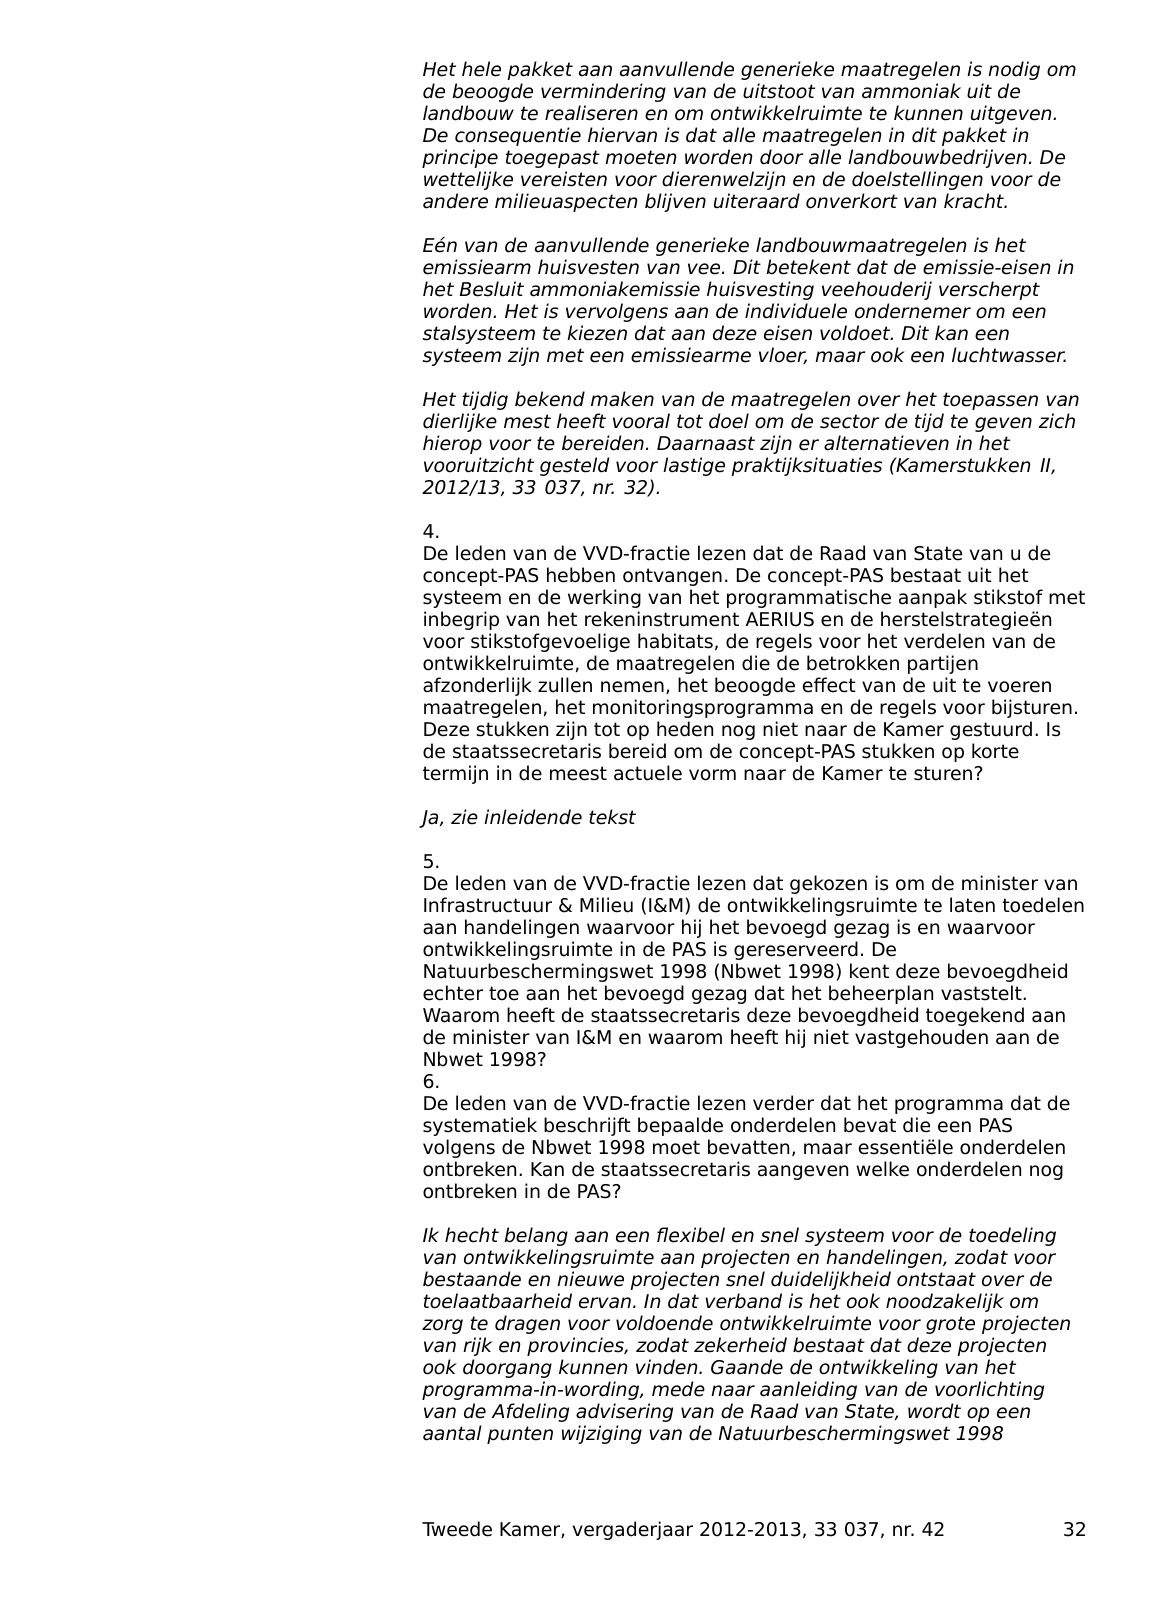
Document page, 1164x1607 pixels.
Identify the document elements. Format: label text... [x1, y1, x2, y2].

text De leden van de VVD-fractie lezen dat de Raad van State van u de concept-PAS hebben ontvangen. De concept-PAS bestaat uit het systeem en de werking van het programmatische aanpak stikstof met inbegrip van het rekeninstrument AERIUS en de herstelstrategieën voor stikstofgevoelige habitats, de regels voor het verdelen van de ontwikkelruimte, de maatregelen die de betrokken partijen afzonderlijk zullen nemen, het beoogde effect van de uit te voeren maatregelen, het monitoringsprogramma en de regels voor bijsturen. Deze stukken zijn tot op heden nog niet naar de Kamer gestuurd. Is de staatssecretaris bereid om de concept-PAS stukken op korte termijn in de meest actuele vorm naar de Kamer te sturen? [422, 543, 1087, 785]
text 4. [422, 521, 1087, 543]
text De leden van de VVD-fractie lezen verder dat het programma dat de systematiek beschrijft bepaalde onderdelen bevat die een PAS volgens de Nbwet 1998 moet bevatten, maar essentiële onderdelen ontbreken. Kan de staatssecretaris aangeven welke onderdelen nog ontbreken in de PAS? [422, 1093, 1087, 1203]
text 6. [422, 1071, 1087, 1093]
text Eén van de aanvullende generieke landbouwmaatregelen is het emissiearm huisvesten van vee. Dit betekent dat de emissie-eisen in het Besluit ammoniakemissie huisvesting veehouderij verscherpt worden. Het is vervolgens aan de individuele ondernemer om een stalsysteem te kiezen dat aan deze eisen voldoet. Dit kan een systeem zijn met een emissiearme vloer, maar ook een luchtwasser. [422, 235, 1087, 367]
text Ik hecht belang aan een flexibel en snel systeem voor de toedeling van ontwikkelingsruimte aan projecten en handelingen, zodat voor bestaande en nieuwe projecten snel duidelijkheid ontstaat over de toelaatbaarheid ervan. In dat verband is het ook noodzakelijk om zorg te dragen voor voldoende ontwikkelruimte voor grote projecten van rijk en provincies, zodat zekerheid bestaat dat deze projecten ook doorgang kunnen vinden. Gaande de ontwikkeling van het programma-in-wording, mede naar aanleiding van de voorlichting van de Afdeling advisering van de Raad van State, wordt op een aantal punten wijziging van de Natuurbeschermingswet 1998 [422, 1225, 1087, 1445]
text Het hele pakket aan aanvullende generieke maatregelen is nodig om de beoogde vermindering van de uitstoot van ammoniak uit de landbouw te realiseren en om ontwikkelruimte te kunnen uitgeven. De consequentie hiervan is dat alle maatregelen in dit pakket in principe toegepast moeten worden door alle landbouwbedrijven. De wettelijke vereisten voor dierenwelzijn en de doelstellingen voor de andere milieuaspecten blijven uiteraard onverkort van kracht. [422, 59, 1087, 213]
text Ja, zie inleidende tekst [422, 807, 1087, 829]
text 5. [422, 851, 1087, 873]
text Het tijdig bekend maken van de maatregelen over het toepassen van dierlijke mest heeft vooral tot doel om de sector de tijd te geven zich hierop voor te bereiden. Daarnaast zijn er alternatieven in het vooruitzicht gesteld voor lastige praktijksituaties (Kamerstukken II, 2012/13, 33 037, nr. 32). [422, 389, 1087, 499]
text De leden van de VVD-fractie lezen dat gekozen is om de minister van Infrastructuur & Milieu (I&M) de ontwikkelingsruimte te laten toedelen aan handelingen waarvoor hij het bevoegd gezag is en waarvoor ontwikkelingsruimte in de PAS is gereserveerd. De Natuurbeschermingswet 1998 (Nbwet 1998) kent deze bevoegdheid echter toe aan het bevoegd gezag dat het beheerplan vaststelt. Waarom heeft de staatssecretaris deze bevoegdheid toegekend aan de minister van I&M en waarom heeft hij niet vastgehouden aan de Nbwet 1998? [422, 873, 1087, 1071]
